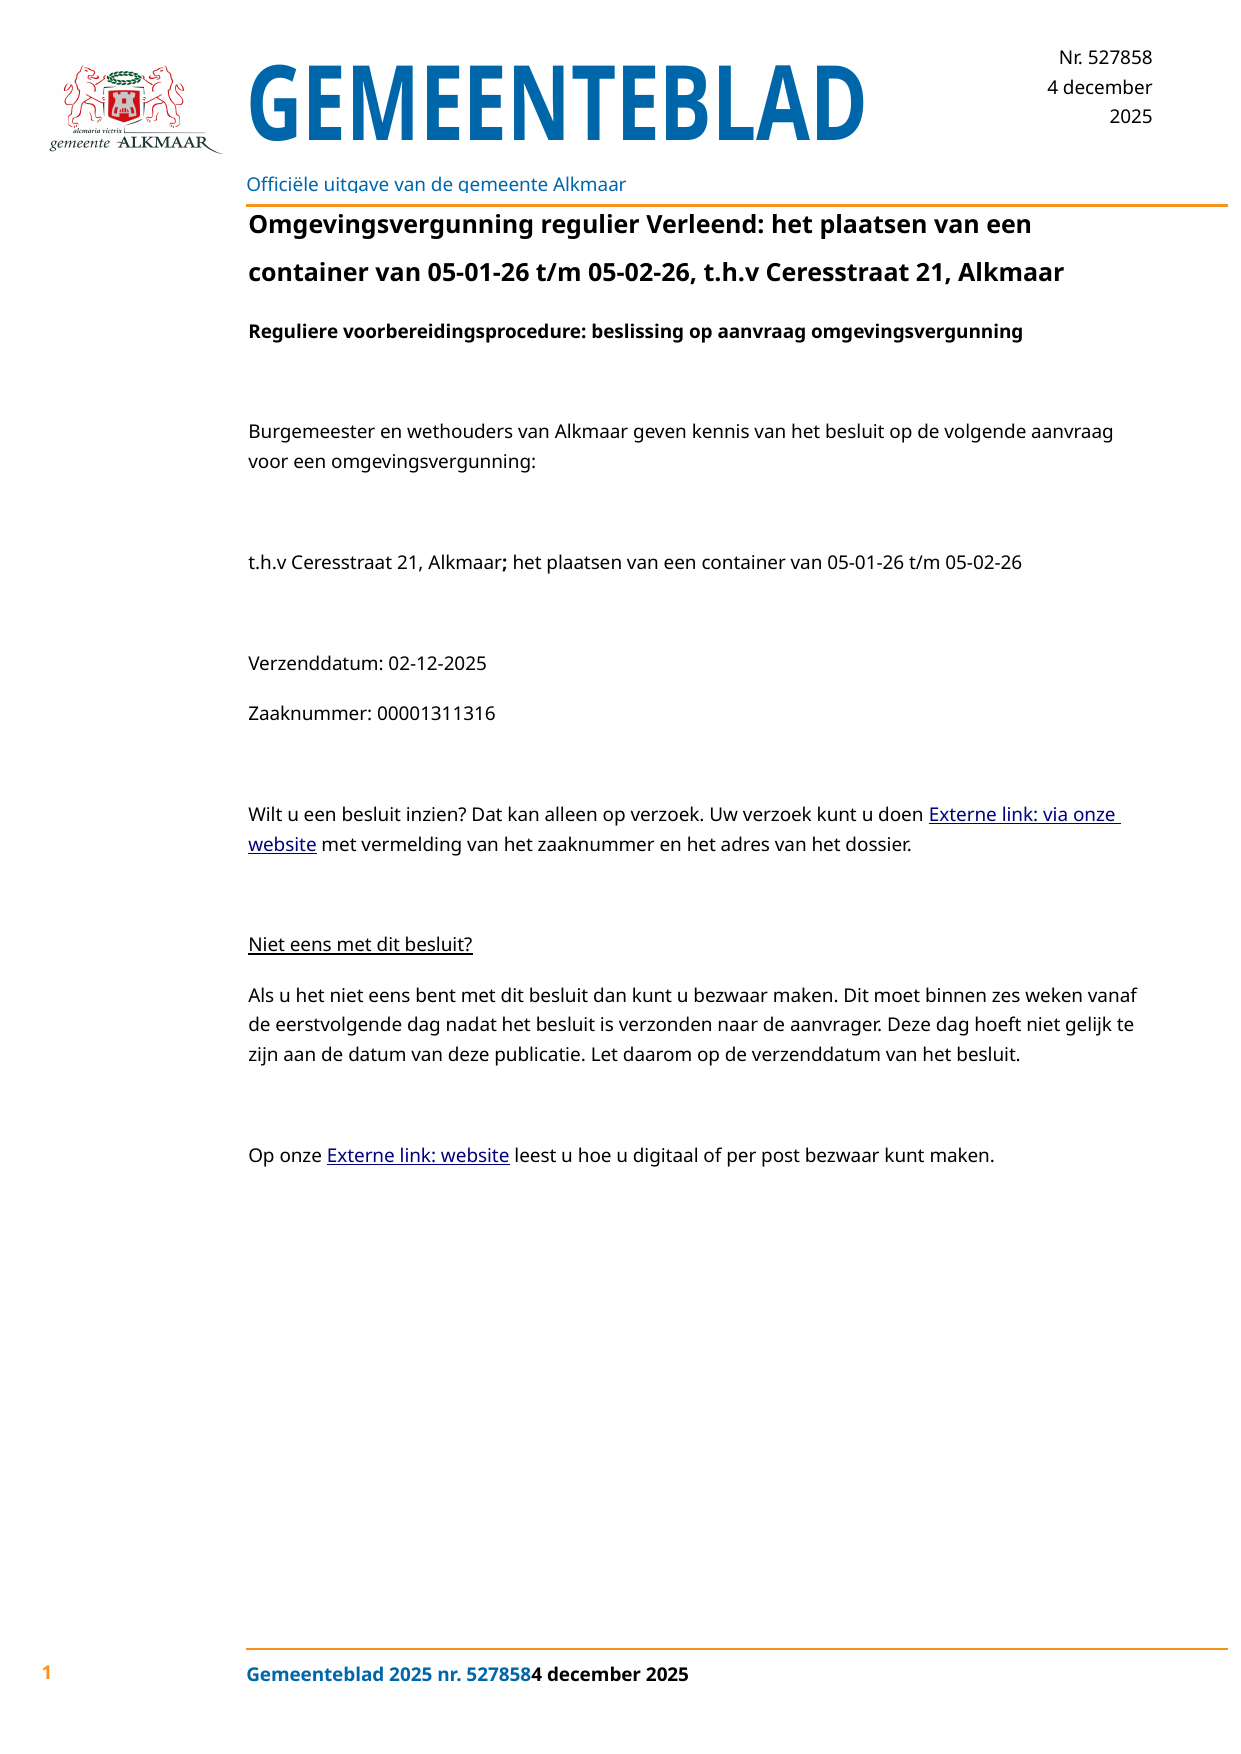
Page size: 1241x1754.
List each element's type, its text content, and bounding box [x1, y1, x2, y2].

text t.h.v Ceresstraat 21, Alkmaar; het plaatsen van een container van 05-01-26 t/m 05-02-26 [248, 549, 1152, 575]
text Reguliere voorbereidingsprocedure: beslissing op aanvraag omgevingsvergunning [248, 318, 1152, 344]
text Verzenddatum: 02-12-2025 [248, 650, 1152, 676]
text Niet eens met dit besluit? [248, 932, 1152, 957]
text Burgemeester en wethouders van Alkmaar geven kennis van het besluit op de volgende aanvraag voor een omgevingsvergunning: [248, 419, 1152, 474]
text Wilt u een besluit inzien? Dat kan alleen op verzoek. Uw verzoek kunt u doen Externe link: via onze website met vermelding van het zaaknummer en het adres van het dossier. [248, 801, 1152, 857]
text Op onze Externe link: website leest u hoe u digitaal of per post bezwaar kunt maken. [248, 1142, 1152, 1168]
text Zaaknummer: 00001311316 [248, 700, 1152, 726]
picture [41, 47, 231, 172]
text Omgevingsvergunning regulier Verleend: het plaatsen van een container van 05-01-26 t/m 05-02-26, t.h.v Ceresstraat 21, Alkmaar [248, 207, 1152, 288]
text Als u het niet eens bent met dit besluit dan kunt u bezwaar maken. Dit moet binnen zes weken vanaf de eerstvolgende dag nadat het besluit is verzonden naar de aanvrager. Deze dag hoeft niet gelijk te zijn aan de datum van deze publicatie. Let daarom op de verzenddatum van het besluit. [248, 982, 1152, 1067]
